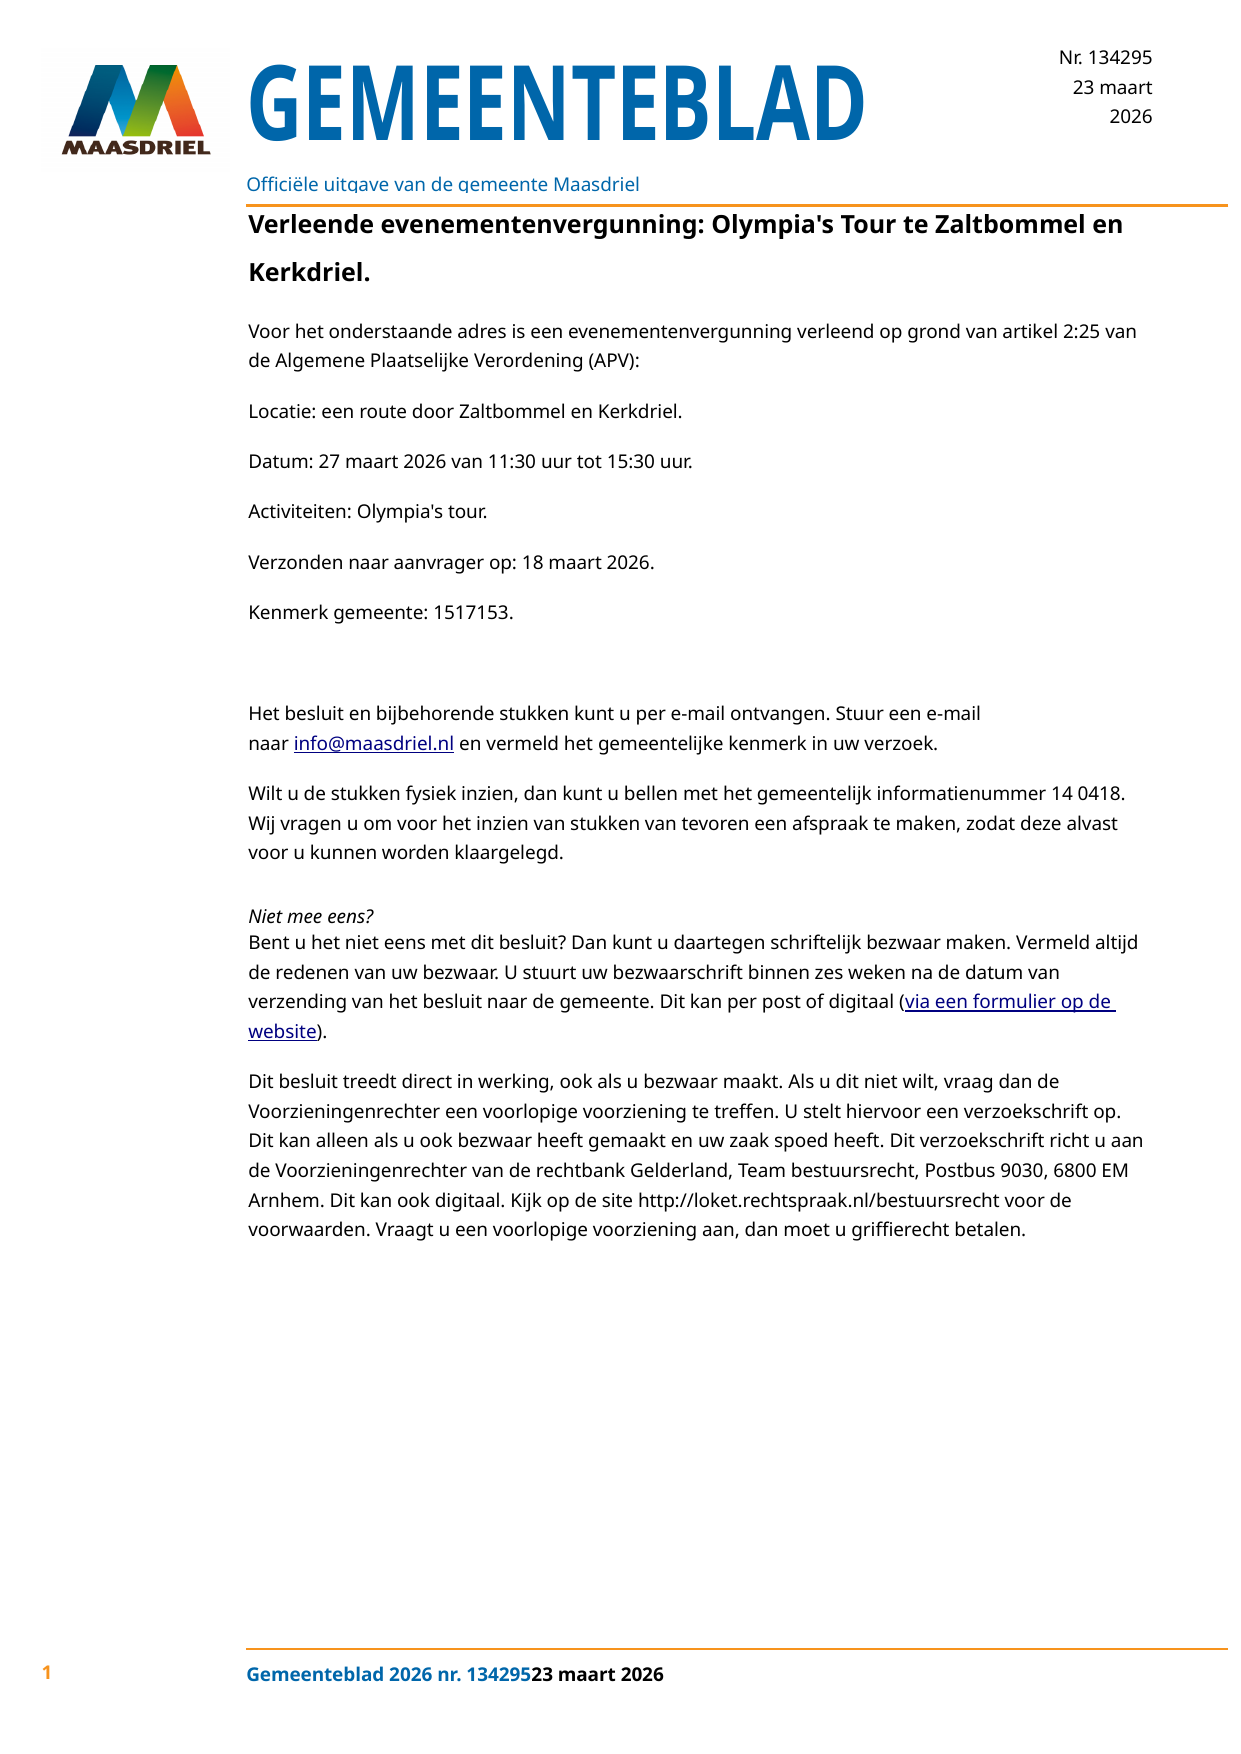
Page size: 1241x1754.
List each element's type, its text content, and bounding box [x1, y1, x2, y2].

text Kenmerk gemeente: 1517153. [248, 599, 1152, 625]
picture [41, 47, 231, 172]
text Verzonden naar aanvrager op: 18 maart 2026. [248, 549, 1152, 575]
text Dit besluit treedt direct in werking, ook als u bezwaar maakt. Als u dit niet wilt, vraag dan de Voorzieningenrechter een voorlopige voorziening te treffen. U stelt hiervoor een verzoekschrift op. Dit kan alleen als u ook bezwaar heeft gemaakt en uw zaak spoed heeft. Dit verzoekschrift richt u aan de Voorzieningenrechter van de rechtbank Gelderland, Team bestuursrecht, Postbus 9030, 6800 EM Arnhem. Dit kan ook digitaal. Kijk op de site http://loket.rechtspraak.nl/bestuursrecht voor de voorwaarden. Vraagt u een voorlopige voorziening aan, dan moet u griffierecht betalen. [248, 1068, 1152, 1242]
text Datum: 27 maart 2026 van 11:30 uur tot 15:30 uur. [248, 448, 1152, 474]
text Niet mee eens? [248, 903, 1152, 929]
text Voor het onderstaande adres is een evenementenvergunning verleend op grond van artikel 2:25 van de Algemene Plaatselijke Verordening (APV): [248, 318, 1152, 373]
text Verleende evenementenvergunning: Olympia's Tour te Zaltbommel en Kerkdriel. [248, 207, 1152, 288]
text Locatie: een route door Zaltbommel en Kerkdriel. [248, 398, 1152, 424]
text Het besluit en bijbehorende stukken kunt u per e-mail ontvangen. Stuur een e-mail naar info@maasdriel.nl en vermeld het gemeentelijke kenmerk in uw verzoek. [248, 700, 1152, 756]
text Bent u het niet eens met dit besluit? Dan kunt u daartegen schriftelijk bezwaar maken. Vermeld altijd de redenen van uw bezwaar. U stuurt uw bezwaarschrift binnen zes weken na de datum van verzending van het besluit naar de gemeente. Dit kan per post of digitaal (via een formulier op de website). [248, 929, 1152, 1044]
text Wilt u de stukken fysiek inzien, dan kunt u bellen met het gemeentelijk informatienummer 14 0418. Wij vragen u om voor het inzien van stukken van tevoren een afspraak te maken, zodat deze alvast voor u kunnen worden klaargelegd. [248, 780, 1152, 865]
text Activiteiten: Olympia's tour. [248, 499, 1152, 524]
